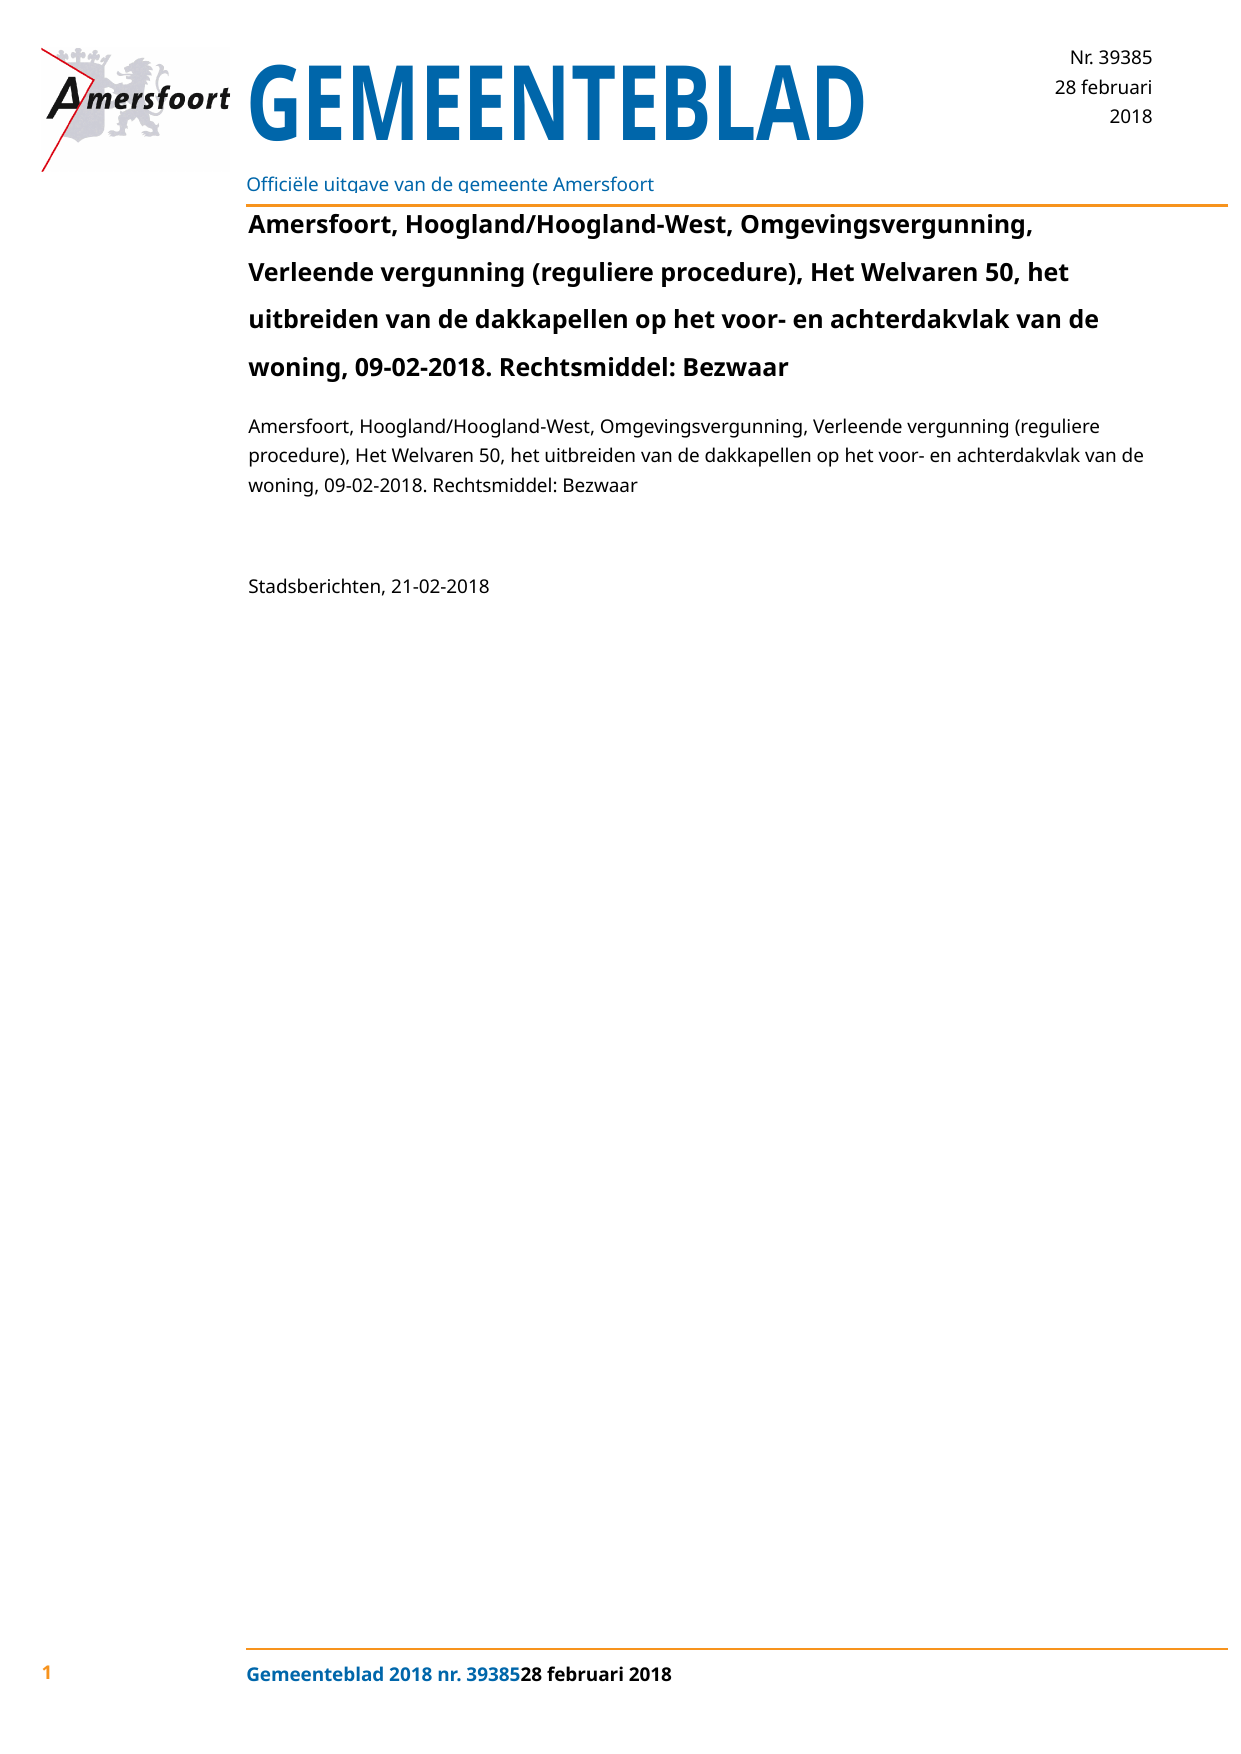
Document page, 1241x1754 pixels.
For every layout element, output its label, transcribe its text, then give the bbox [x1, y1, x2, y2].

text Amersfoort, Hoogland/Hoogland-West, Omgevingsvergunning, Verleende vergunning (reguliere procedure), Het Welvaren 50, het uitbreiden van de dakkapellen op het voor- en achterdakvlak van de woning, 09-02-2018. Rechtsmiddel: Bezwaar [248, 413, 1152, 498]
picture [41, 47, 231, 172]
text Stadsberichten, 21-02-2018 [248, 573, 1152, 599]
text Amersfoort, Hoogland/Hoogland-West, Omgevingsvergunning, Verleende vergunning (reguliere procedure), Het Welvaren 50, het uitbreiden van de dakkapellen op het voor- en achterdakvlak van de woning, 09-02-2018. Rechtsmiddel: Bezwaar [248, 207, 1152, 384]
